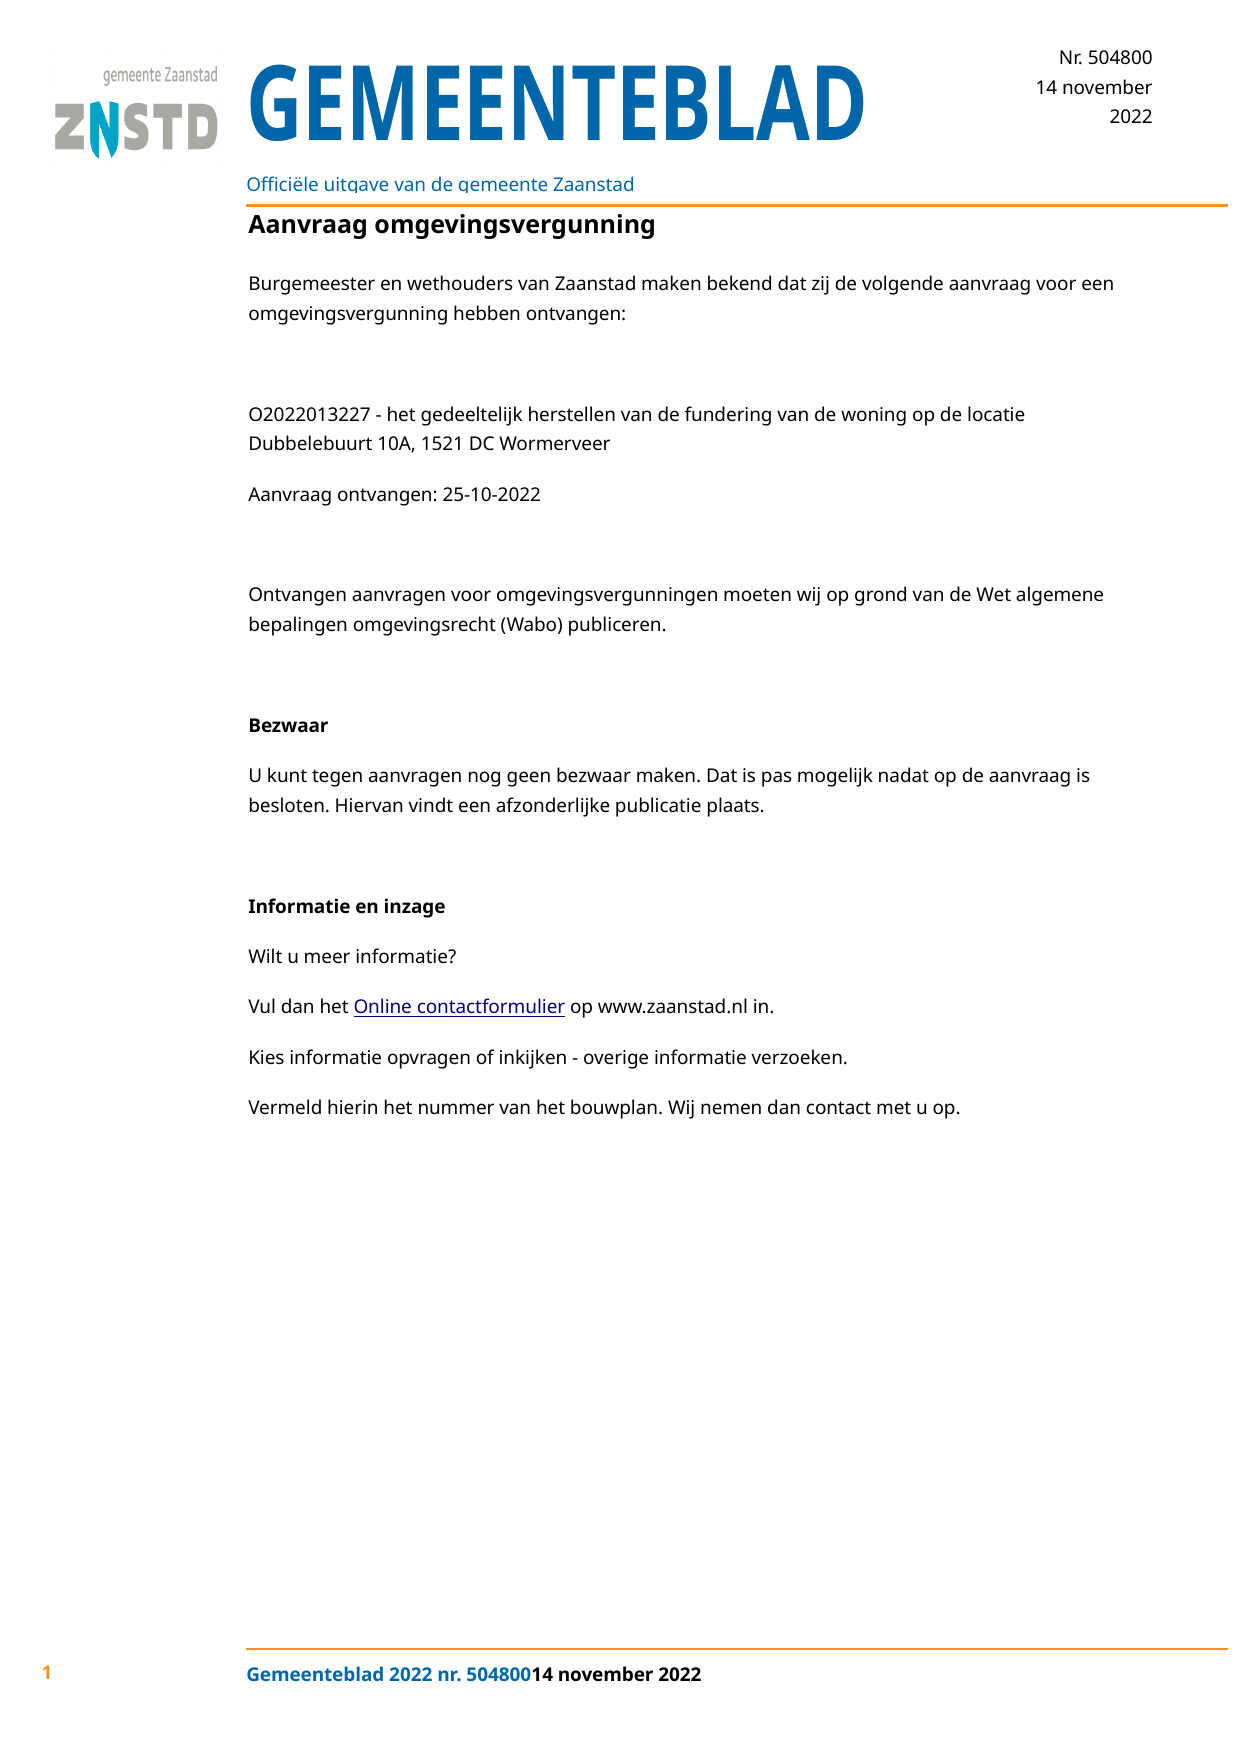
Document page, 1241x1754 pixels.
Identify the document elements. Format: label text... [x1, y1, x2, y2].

text Burgemeester en wethouders van Zaanstad maken bekend dat zij de volgende aanvraag voor een omgevingsvergunning hebben ontvangen: [248, 270, 1152, 326]
text Bezwaar [248, 712, 1152, 738]
text Aanvraag ontvangen: 25-10-2022 [248, 481, 1152, 506]
picture [41, 47, 231, 172]
text Vul dan het Online contactformulier op www.zaanstad.nl in. [248, 994, 1152, 1019]
text Informatie en inzage [248, 893, 1152, 918]
text Aanvraag omgevingsvergunning [248, 207, 1152, 241]
text O2022013227 - het gedeeltelijk herstellen van de fundering van de woning op de locatie Dubbelebuurt 10A, 1521 DC Wormerveer [248, 401, 1152, 456]
text U kunt tegen aanvragen nog geen bezwaar maken. Dat is pas mogelijk nadat op de aanvraag is besloten. Hiervan vindt een afzonderlijke publicatie plaats. [248, 762, 1152, 818]
text Ontvangen aanvragen voor omgevingsvergunningen moeten wij op grond van de Wet algemene bepalingen omgevingsrecht (Wabo) publiceren. [248, 582, 1152, 637]
text Kies informatie opvragen of inkijken - overige informatie verzoeken. [248, 1044, 1152, 1070]
text Vermeld hierin het nummer van het bouwplan. Wij nemen dan contact met u op. [248, 1094, 1152, 1120]
text Wilt u meer informatie? [248, 943, 1152, 969]
